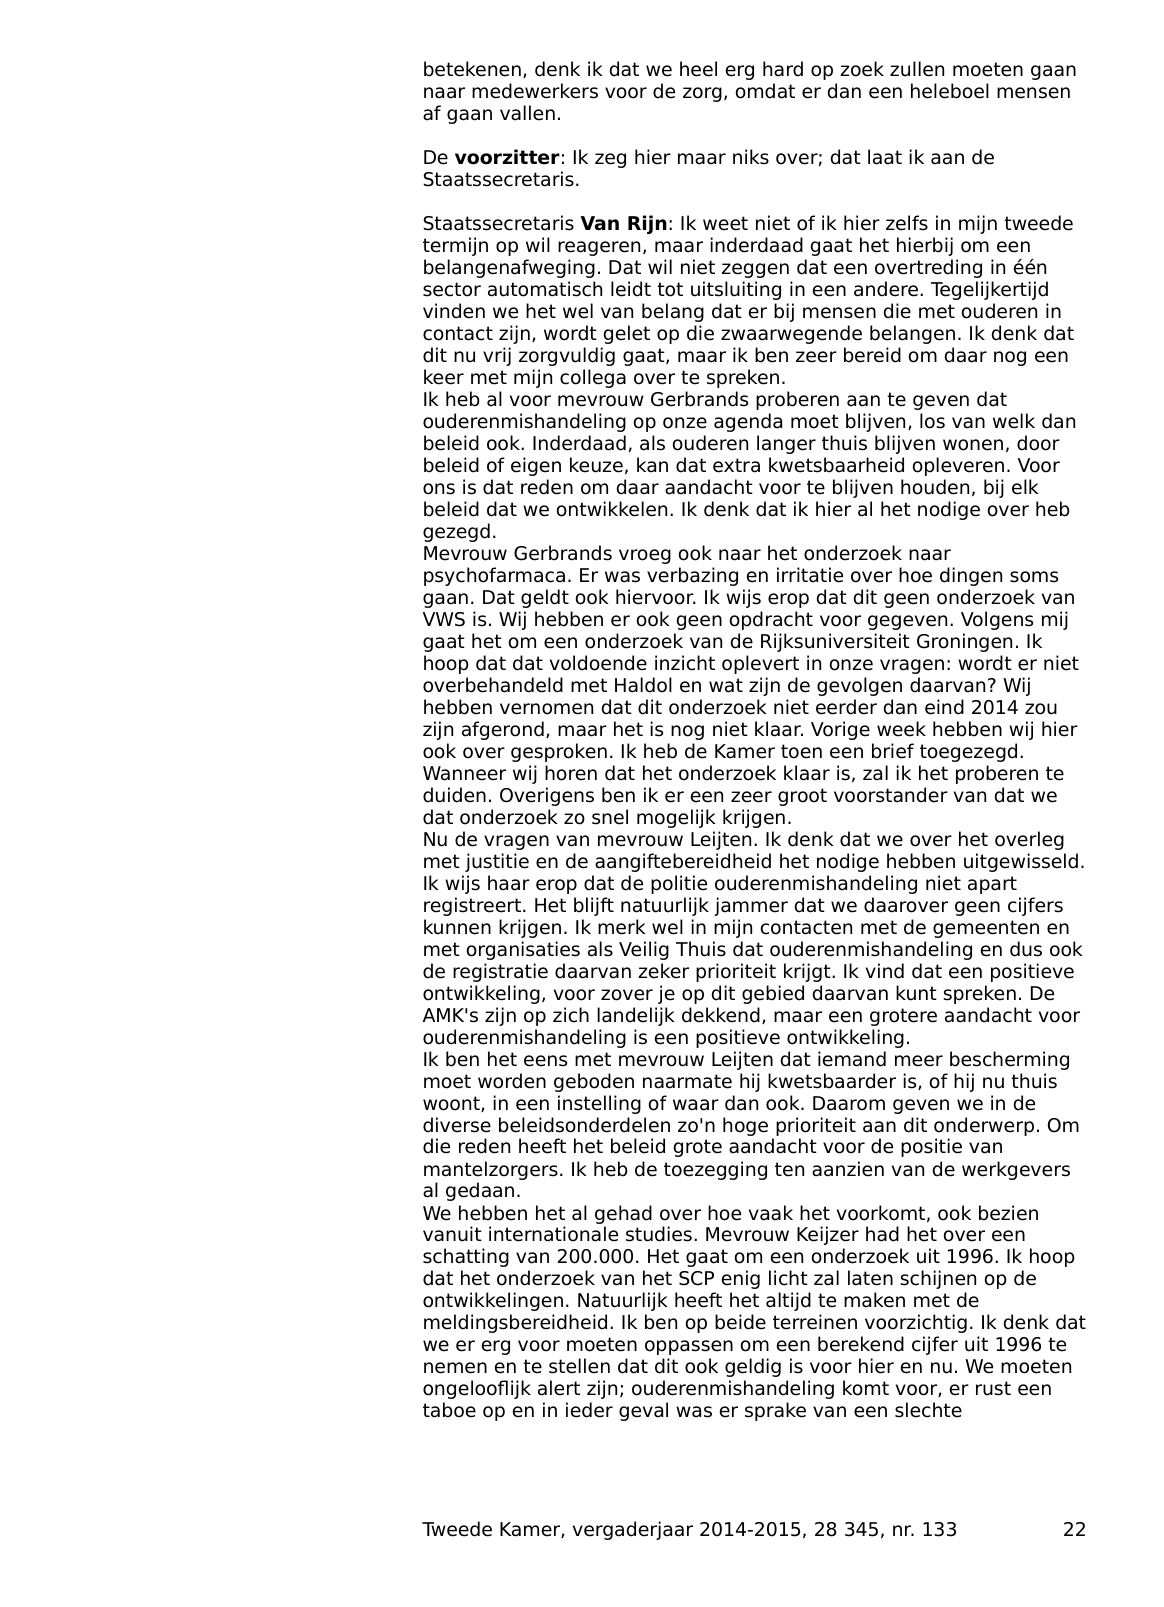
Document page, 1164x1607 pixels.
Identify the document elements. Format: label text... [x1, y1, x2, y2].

text Nu de vragen van mevrouw Leijten. Ik denk dat we over het overleg met justitie en de aangiftebereidheid het nodige hebben uitgewisseld. Ik wijs haar erop dat de politie ouderenmishandeling niet apart registreert. Het blijft natuurlijk jammer dat we daarover geen cijfers kunnen krijgen. Ik merk wel in mijn contacten met de gemeenten en met organisaties als Veilig Thuis dat ouderenmishandeling en dus ook de registratie daarvan zeker prioriteit krijgt. Ik vind dat een positieve ontwikkeling, voor zover je op dit gebied daarvan kunt spreken. De AMK's zijn op zich landelijk dekkend, maar een grotere aandacht voor ouderenmishandeling is een positieve ontwikkeling. [422, 829, 1087, 1048]
text Mevrouw Gerbrands vroeg ook naar het onderzoek naar psychofarmaca. Er was verbazing en irritatie over hoe dingen soms gaan. Dat geldt ook hiervoor. Ik wijs erop dat dit geen onderzoek van VWS is. Wij hebben er ook geen opdracht voor gegeven. Volgens mij gaat het om een onderzoek van de Rijksuniversiteit Groningen. Ik hoop dat dat voldoende inzicht oplevert in onze vragen: wordt er niet overbehandeld met Haldol en wat zijn de gevolgen daarvan? Wij hebben vernomen dat dit onderzoek niet eerder dan eind 2014 zou zijn afgerond, maar het is nog niet klaar. Vorige week hebben wij hier ook over gesproken. Ik heb de Kamer toen een brief toegezegd. Wanneer wij horen dat het onderzoek klaar is, zal ik het proberen te duiden. Overigens ben ik er een zeer groot voorstander van dat we dat onderzoek zo snel mogelijk krijgen. [422, 543, 1087, 829]
text Ik ben het eens met mevrouw Leijten dat iemand meer bescherming moet worden geboden naarmate hij kwetsbaarder is, of hij nu thuis woont, in een instelling of waar dan ook. Daarom geven we in de diverse beleidsonderdelen zo'n hoge prioriteit aan dit onderwerp. Om die reden heeft het beleid grote aandacht voor de positie van mantelzorgers. Ik heb de toezegging ten aanzien van de werkgevers al gedaan. [422, 1048, 1087, 1202]
text betekenen, denk ik dat we heel erg hard op zoek zullen moeten gaan naar medewerkers voor de zorg, omdat er dan een heleboel mensen af gaan vallen. [422, 59, 1087, 125]
text De voorzitter: Ik zeg hier maar niks over; dat laat ik aan de Staatssecretaris. [422, 147, 1087, 191]
text Ik heb al voor mevrouw Gerbrands proberen aan te geven dat ouderenmishandeling op onze agenda moet blijven, los van welk dan beleid ook. Inderdaad, als ouderen langer thuis blijven wonen, door beleid of eigen keuze, kan dat extra kwetsbaarheid opleveren. Voor ons is dat reden om daar aandacht voor te blijven houden, bij elk beleid dat we ontwikkelen. Ik denk dat ik hier al het nodige over heb gezegd. [422, 389, 1087, 543]
text We hebben het al gehad over hoe vaak het voorkomt, ook bezien vanuit internationale studies. Mevrouw Keijzer had het over een schatting van 200.000. Het gaat om een onderzoek uit 1996. Ik hoop dat het onderzoek van het SCP enig licht zal laten schijnen op de ontwikkelingen. Natuurlijk heeft het altijd te maken met de meldingsbereidheid. Ik ben op beide terreinen voorzichtig. Ik denk dat we er erg voor moeten oppassen om een berekend cijfer uit 1996 te nemen en te stellen dat dit ook geldig is voor hier en nu. We moeten ongelooflijk alert zijn; ouderenmishandeling komt voor, er rust een taboe op en in ieder geval was er sprake van een slechte [422, 1202, 1087, 1422]
text Staatssecretaris Van Rijn: Ik weet niet of ik hier zelfs in mijn tweede termijn op wil reageren, maar inderdaad gaat het hierbij om een belangenafweging. Dat wil niet zeggen dat een overtreding in één sector automatisch leidt tot uitsluiting in een andere. Tegelijkertijd vinden we het wel van belang dat er bij mensen die met ouderen in contact zijn, wordt gelet op die zwaarwegende belangen. Ik denk dat dit nu vrij zorgvuldig gaat, maar ik ben zeer bereid om daar nog een keer met mijn collega over te spreken. [422, 213, 1087, 389]
